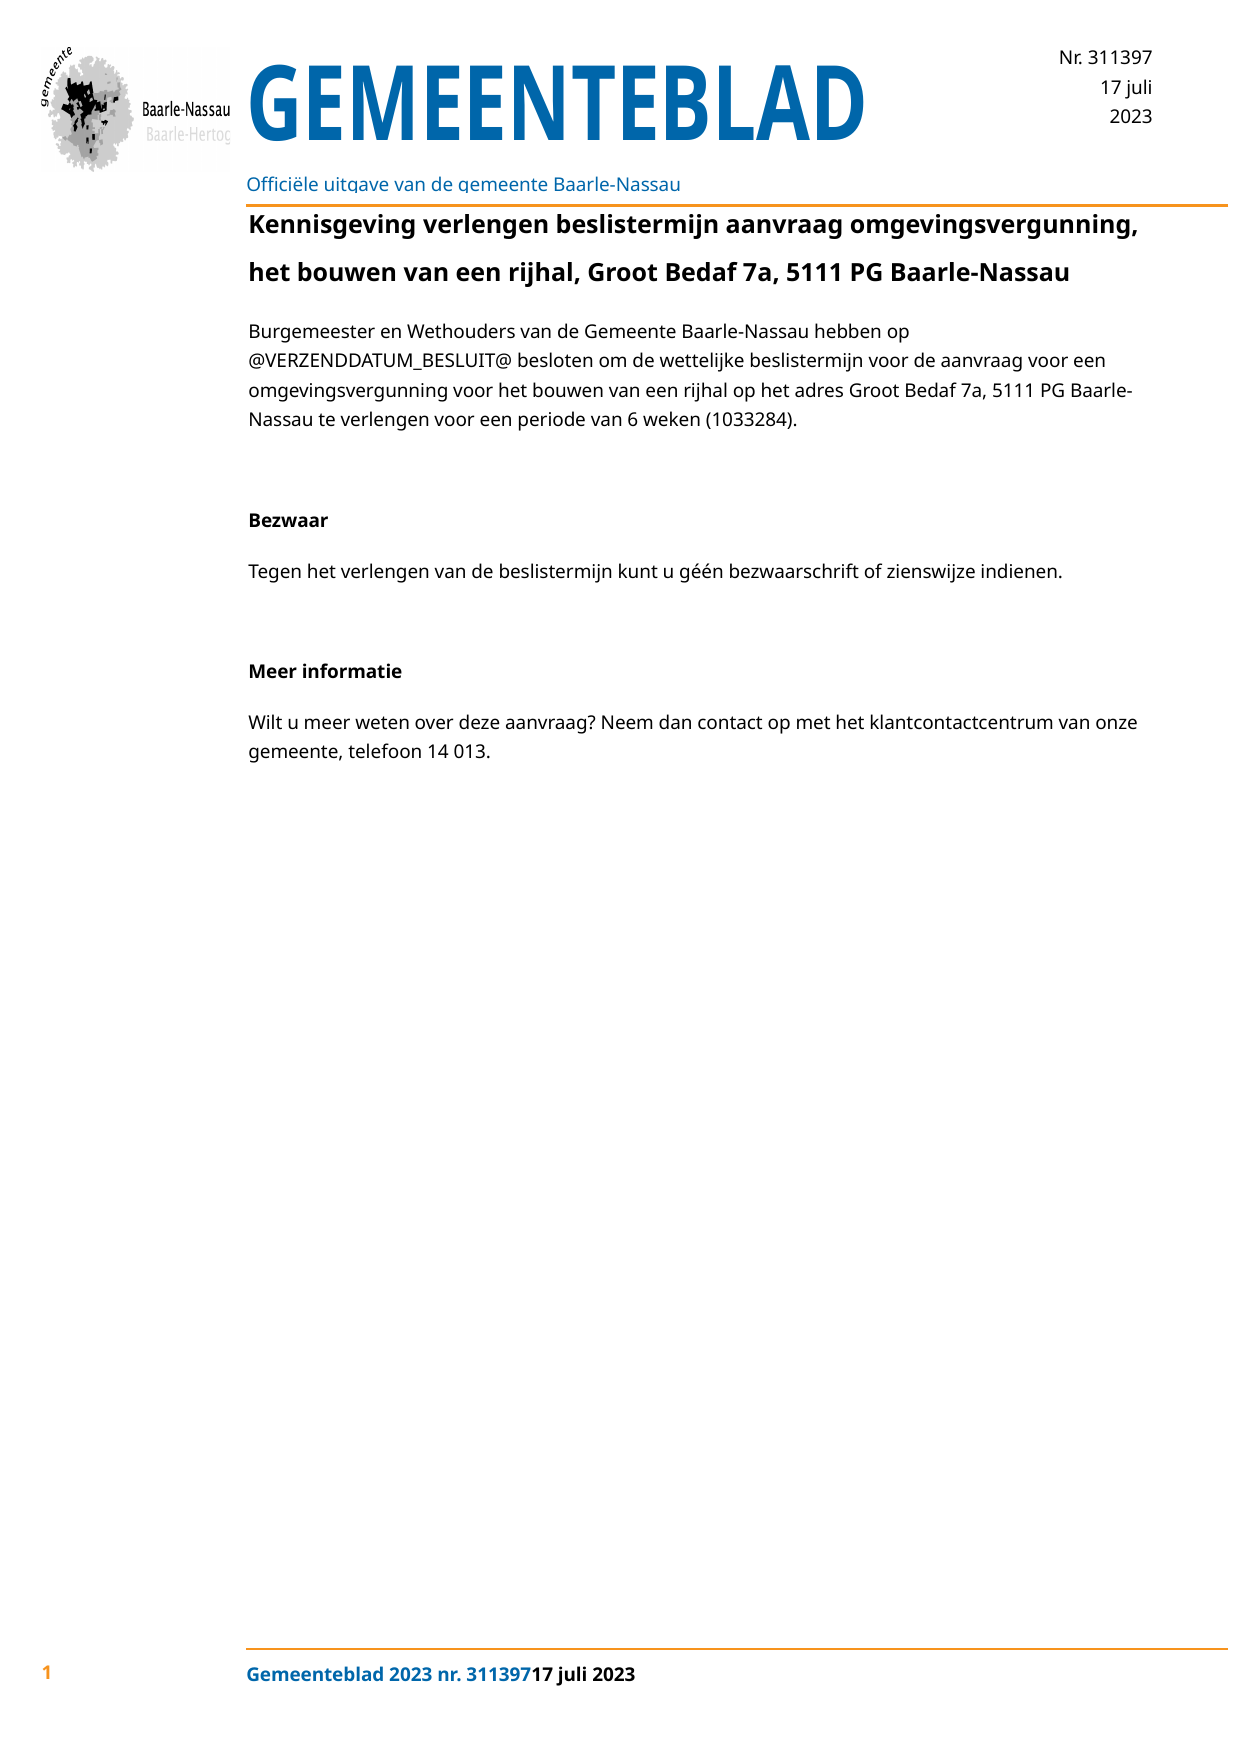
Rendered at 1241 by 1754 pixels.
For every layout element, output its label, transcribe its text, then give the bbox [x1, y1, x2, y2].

text Meer informatie [248, 659, 1152, 684]
text Burgemeester en Wethouders van de Gemeente Baarle-Nassau hebben op @VERZENDDATUM_BESLUIT@ besloten om de wettelijke beslistermijn voor de aanvraag voor een omgevingsvergunning voor het bouwen van een rijhal op het adres Groot Bedaf 7a, 5111 PG Baarle-Nassau te verlengen voor een periode van 6 weken (1033284). [248, 318, 1152, 432]
text Kennisgeving verlengen beslistermijn aanvraag omgevingsvergunning, het bouwen van een rijhal, Groot Bedaf 7a, 5111 PG Baarle-Nassau [248, 207, 1152, 288]
text Bezwaar [248, 507, 1152, 533]
text Wilt u meer weten over deze aanvraag? Neem dan contact op met het klantcontactcentrum van onze gemeente, telefoon 14 013. [248, 709, 1152, 764]
text Tegen het verlengen van de beslistermijn kunt u géén bezwaarschrift of zienswijze indienen. [248, 558, 1152, 584]
picture [41, 47, 231, 172]
